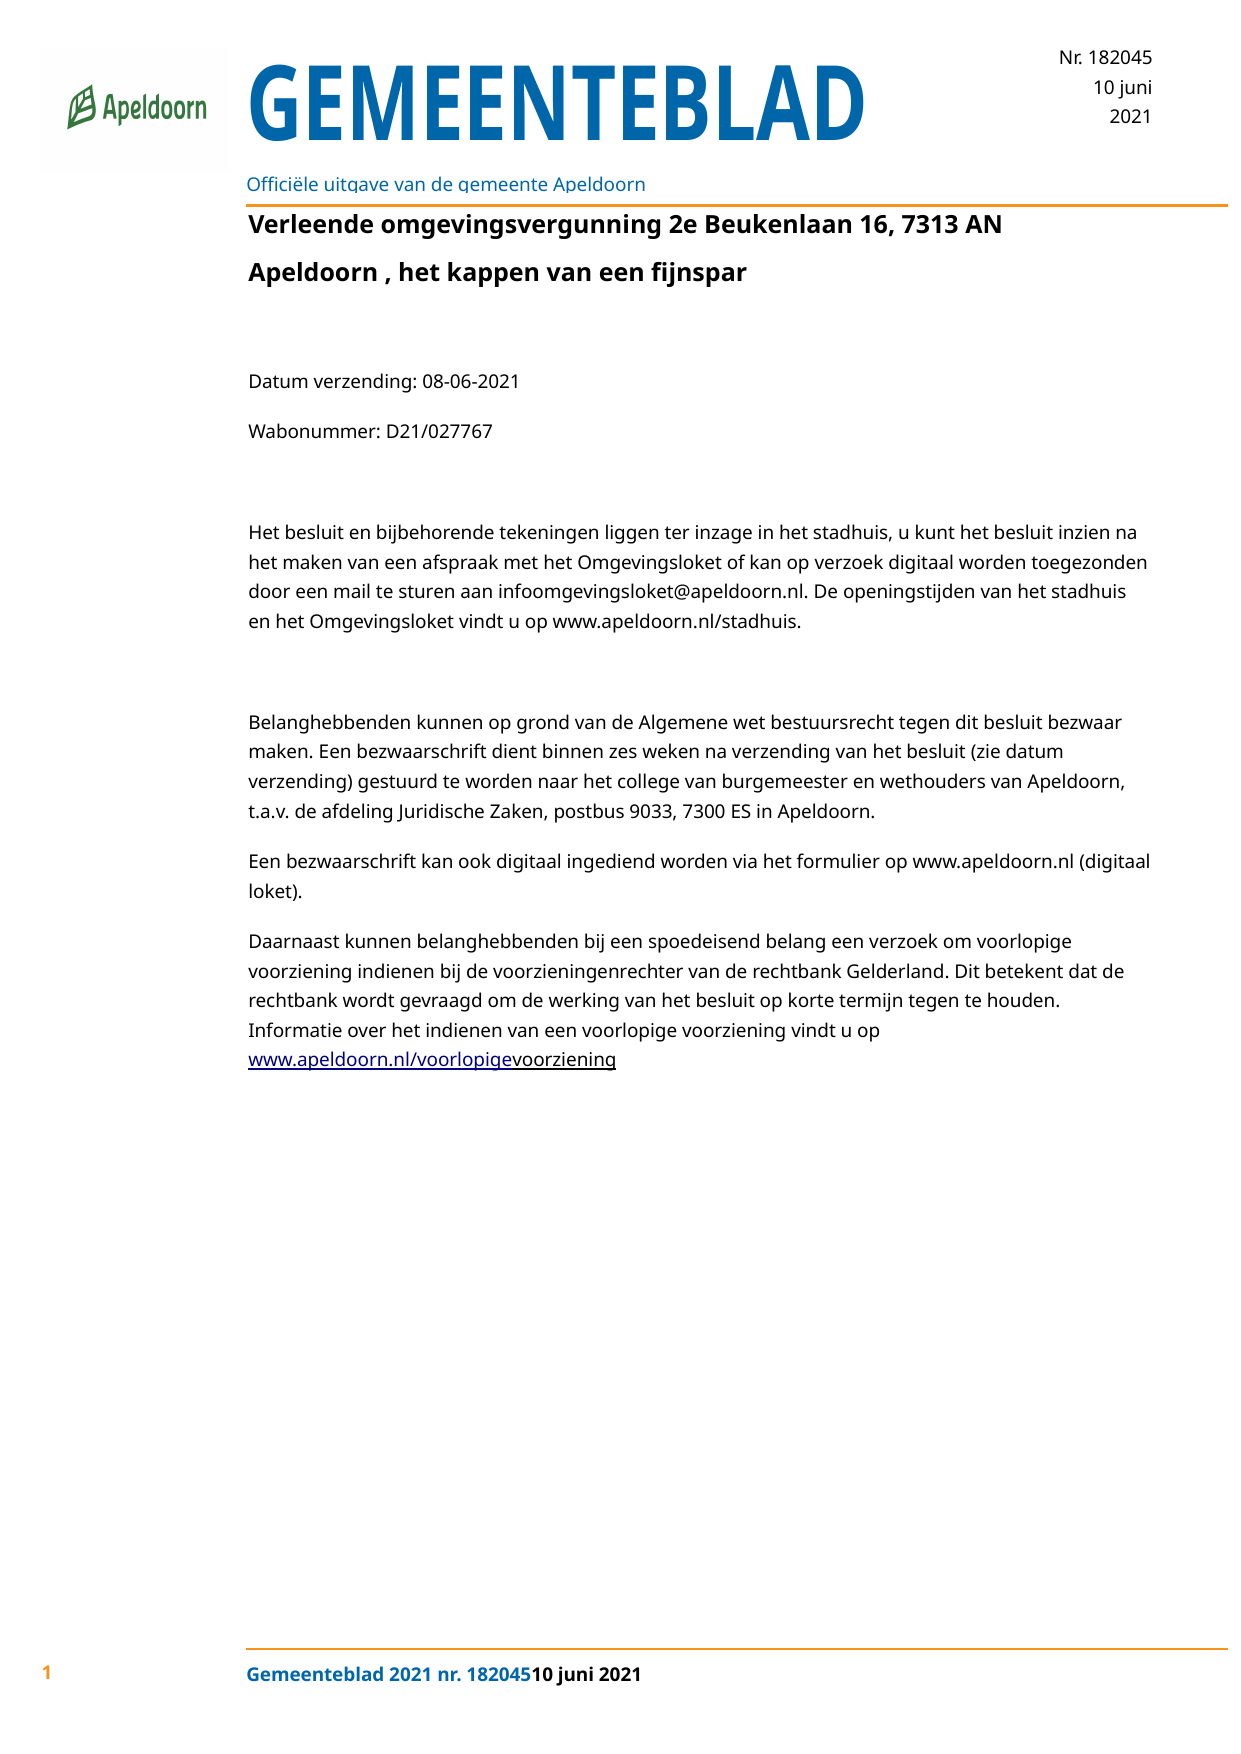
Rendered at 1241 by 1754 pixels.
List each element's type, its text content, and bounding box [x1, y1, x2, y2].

text Datum verzending: 08-06-2021 [248, 368, 1152, 394]
text Wabonummer: D21/027767 [248, 419, 1152, 444]
text Belanghebbenden kunnen op grond van de Algemene wet bestuursrecht tegen dit besluit bezwaar maken. Een bezwaarschrift dient binnen zes weken na verzending van het besluit (zie datum verzending) gestuurd te worden naar het college van burgemeester en wethouders van Apeldoorn, t.a.v. de afdeling Juridische Zaken, postbus 9033, 7300 ES in Apeldoorn. [248, 709, 1152, 824]
text Verleende omgevingsvergunning 2e Beukenlaan 16, 7313 AN Apeldoorn , het kappen van een fijnspar [248, 207, 1152, 288]
text Het besluit en bijbehorende tekeningen liggen ter inzage in het stadhuis, u kunt het besluit inzien na het maken van een afspraak met het Omgevingsloket of kan op verzoek digitaal worden toegezonden door een mail te sturen aan infoomgevingsloket@apeldoorn.nl. De openingstijden van het stadhuis en het Omgevingsloket vindt u op www.apeldoorn.nl/stadhuis. [248, 519, 1152, 634]
text Daarnaast kunnen belanghebbenden bij een spoedeisend belang een verzoek om voorlopige voorziening indienen bij de voorzieningenrechter van de rechtbank Gelderland. Dit betekent dat de rechtbank wordt gevraagd om de werking van het besluit op korte termijn tegen te houden. Informatie over het indienen van een voorlopige voorziening vindt u op www.apeldoorn.nl/voorlopigevoorziening [248, 928, 1152, 1072]
picture [41, 47, 231, 172]
text Een bezwaarschrift kan ook digitaal ingediend worden via het formulier op www.apeldoorn.nl (digitaal loket). [248, 848, 1152, 904]
